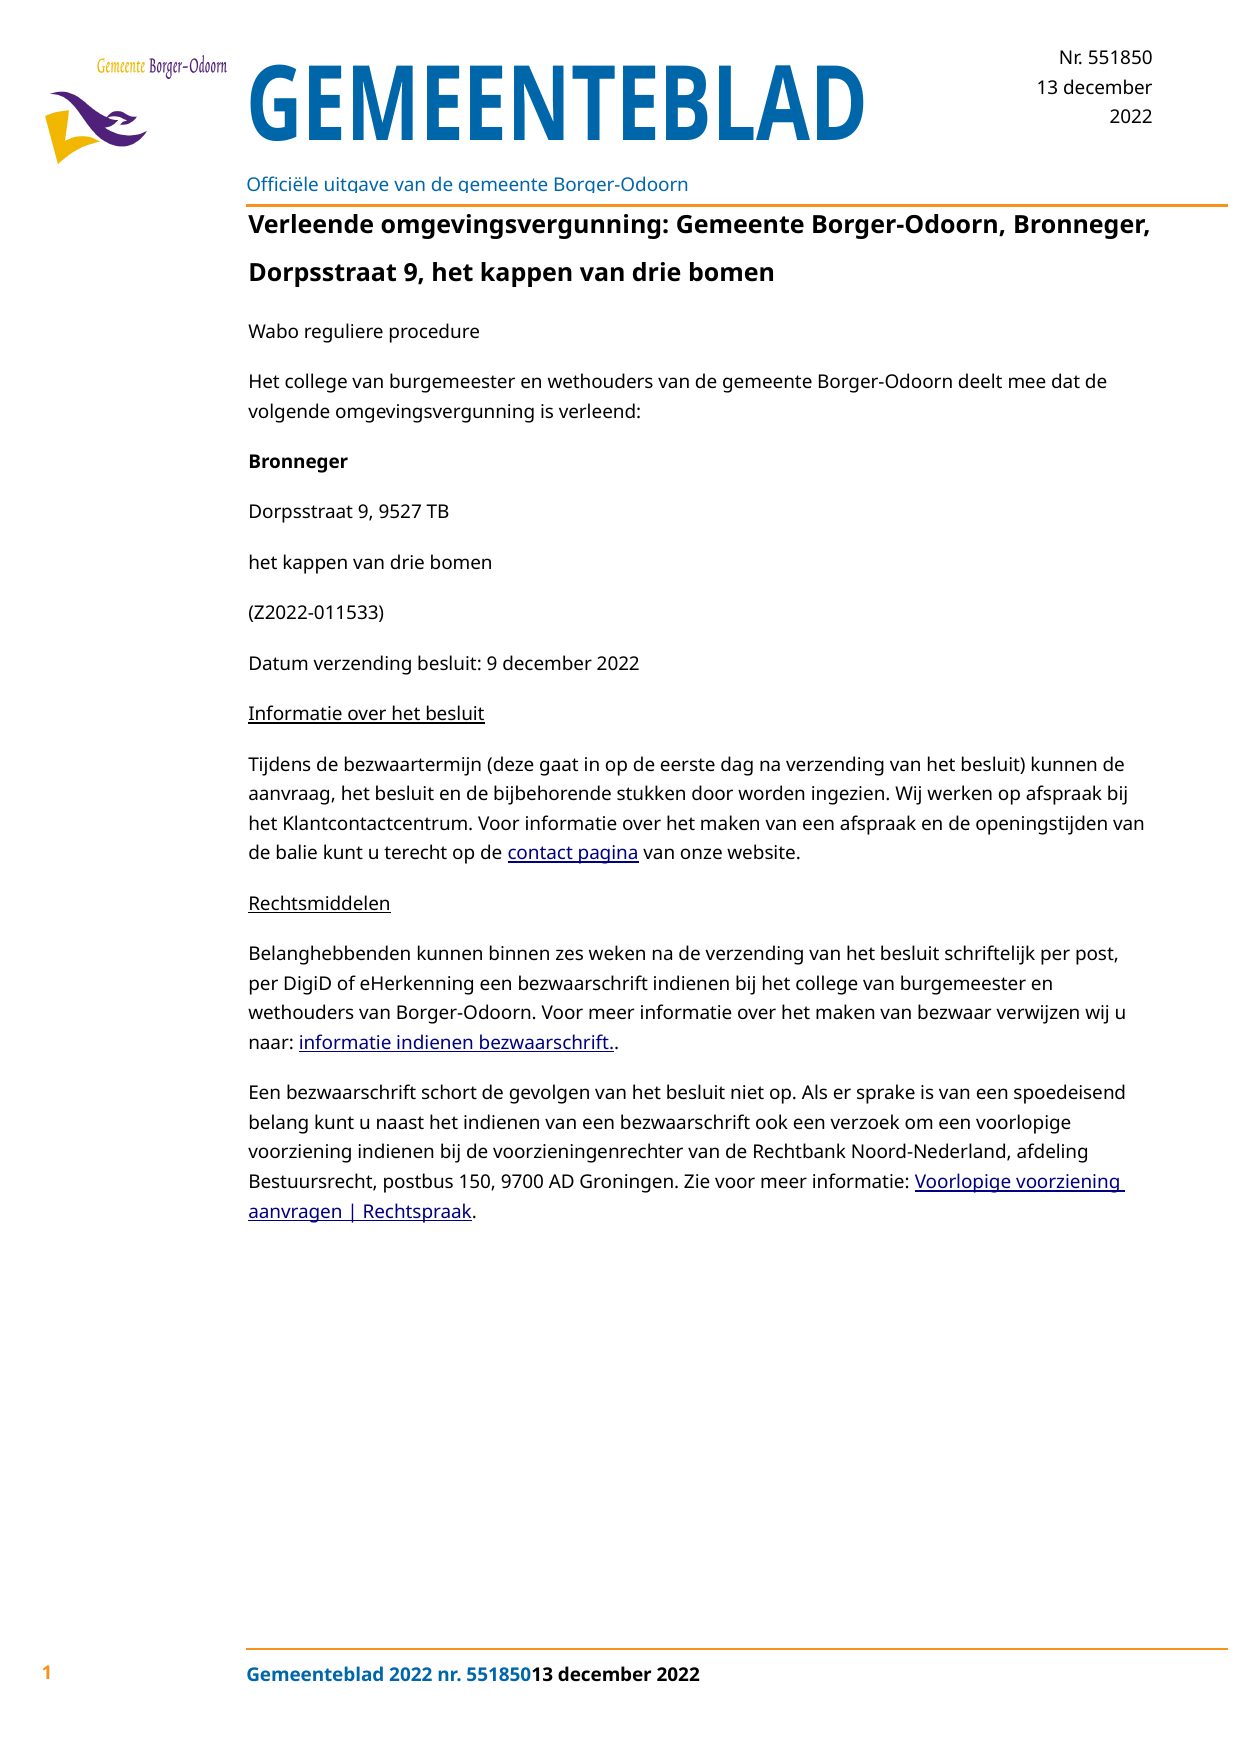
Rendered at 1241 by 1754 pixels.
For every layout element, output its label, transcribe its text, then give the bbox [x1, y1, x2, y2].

text Bronneger [248, 448, 1152, 474]
text Datum verzending besluit: 9 december 2022 [248, 650, 1152, 676]
text Het college van burgemeester en wethouders van de gemeente Borger-Odoorn deelt mee dat de volgende omgevingsvergunning is verleend: [248, 368, 1152, 424]
text het kappen van drie bomen [248, 549, 1152, 575]
text Informatie over het besluit [248, 700, 1152, 726]
text Tijdens de bezwaartermijn (deze gaat in op de eerste dag na verzending van het besluit) kunnen de aanvraag, het besluit en de bijbehorende stukken door worden ingezien. Wij werken op afspraak bij het Klantcontactcentrum. Voor informatie over het maken van een afspraak en de openingstijden van de balie kunt u terecht op de contact pagina van onze website. [248, 751, 1152, 865]
text Rechtsmiddelen [248, 890, 1152, 916]
text Dorpsstraat 9, 9527 TB [248, 499, 1152, 524]
text (Z2022-011533) [248, 599, 1152, 625]
text Verleende omgevingsvergunning: Gemeente Borger-Odoorn, Bronneger, Dorpsstraat 9, het kappen van drie bomen [248, 207, 1152, 288]
text Belanghebbenden kunnen binnen zes weken na de verzending van het besluit schriftelijk per post, per DigiD of eHerkenning een bezwaarschrift indienen bij het college van burgemeester en wethouders van Borger-Odoorn. Voor meer informatie over het maken van bezwaar verwijzen wij u naar: informatie indienen bezwaarschrift.. [248, 940, 1152, 1055]
text Een bezwaarschrift schort de gevolgen van het besluit niet op. Als er sprake is van een spoedeisend belang kunt u naast het indienen van een bezwaarschrift ook een verzoek om een voorlopige voorziening indienen bij de voorzieningenrechter van de Rechtbank Noord-Nederland, afdeling Bestuursrecht, postbus 150, 9700 AD Groningen. Zie voor meer informatie: Voorlopige voorziening aanvragen | Rechtspraak. [248, 1079, 1152, 1224]
text Wabo reguliere procedure [248, 318, 1152, 344]
picture [41, 47, 231, 172]
